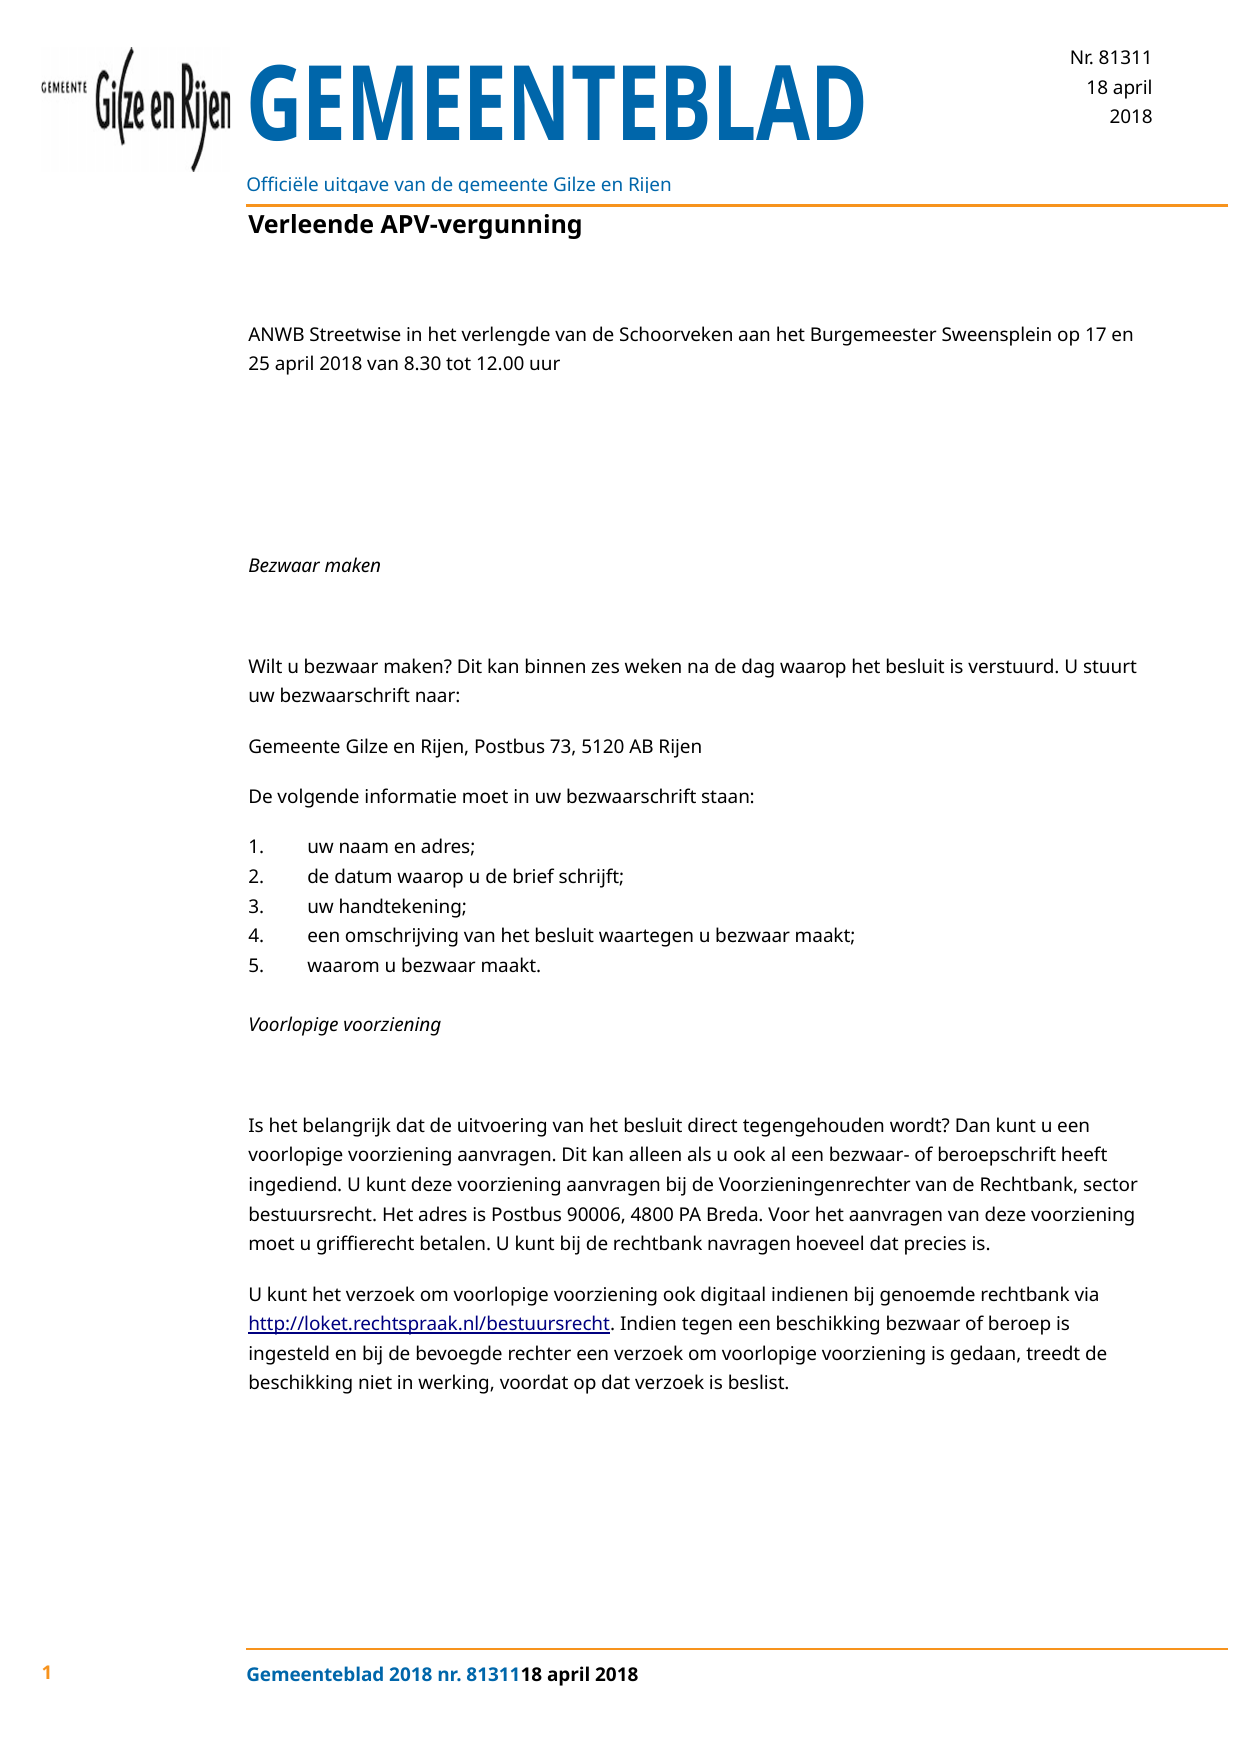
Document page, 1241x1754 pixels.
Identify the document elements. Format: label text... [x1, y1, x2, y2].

text De volgende informatie moet in uw bezwaarschrift staan: [248, 783, 1152, 809]
list uw handtekening; [248, 893, 1152, 918]
text Bezwaar maken [248, 552, 1152, 578]
text Wilt u bezwaar maken? Dit kan binnen zes weken na de dag waarop het besluit is verstuurd. U stuurt uw bezwaarschrift naar: [248, 653, 1152, 708]
text U kunt het verzoek om voorlopige voorziening ook digitaal indienen bij genoemde rechtbank via http://loket.rechtspraak.nl/bestuursrecht. Indien tegen een beschikking bezwaar of beroep is ingesteld en bij de bevoegde rechter een verzoek om voorlopige voorziening is gedaan, treedt de beschikking niet in werking, voordat op dat verzoek is beslist. [248, 1281, 1152, 1395]
list de datum waarop u de brief schrijft; [248, 863, 1152, 889]
text ANWB Streetwise in het verlengde van de Schoorveken aan het Burgemeester Sweensplein op 17 en 25 april 2018 van 8.30 tot 12.00 uur [248, 321, 1152, 376]
text Voorlopige voorziening [248, 1011, 1152, 1037]
list uw naam en adres; [248, 834, 1152, 859]
list een omschrijving van het besluit waartegen u bezwaar maakt; [248, 922, 1152, 948]
text Is het belangrijk dat de uitvoering van het besluit direct tegengehouden wordt? Dan kunt u een voorlopige voorziening aanvragen. Dit kan alleen als u ook al een bezwaar- of beroepschrift heeft ingediend. U kunt deze voorziening aanvragen bij de Voorzieningenrechter van de Rechtbank, sector bestuursrecht. Het adres is Postbus 90006, 4800 PA Breda. Voor het aanvragen van deze voorziening moet u griffierecht betalen. U kunt bij de rechtbank navragen hoeveel dat precies is. [248, 1112, 1152, 1256]
text Verleende APV-vergunning [248, 207, 1152, 241]
picture [41, 47, 231, 172]
text Gemeente Gilze en Rijen, Postbus 73, 5120 AB Rijen [248, 733, 1152, 758]
list waarom u bezwaar maakt. [248, 952, 1152, 978]
